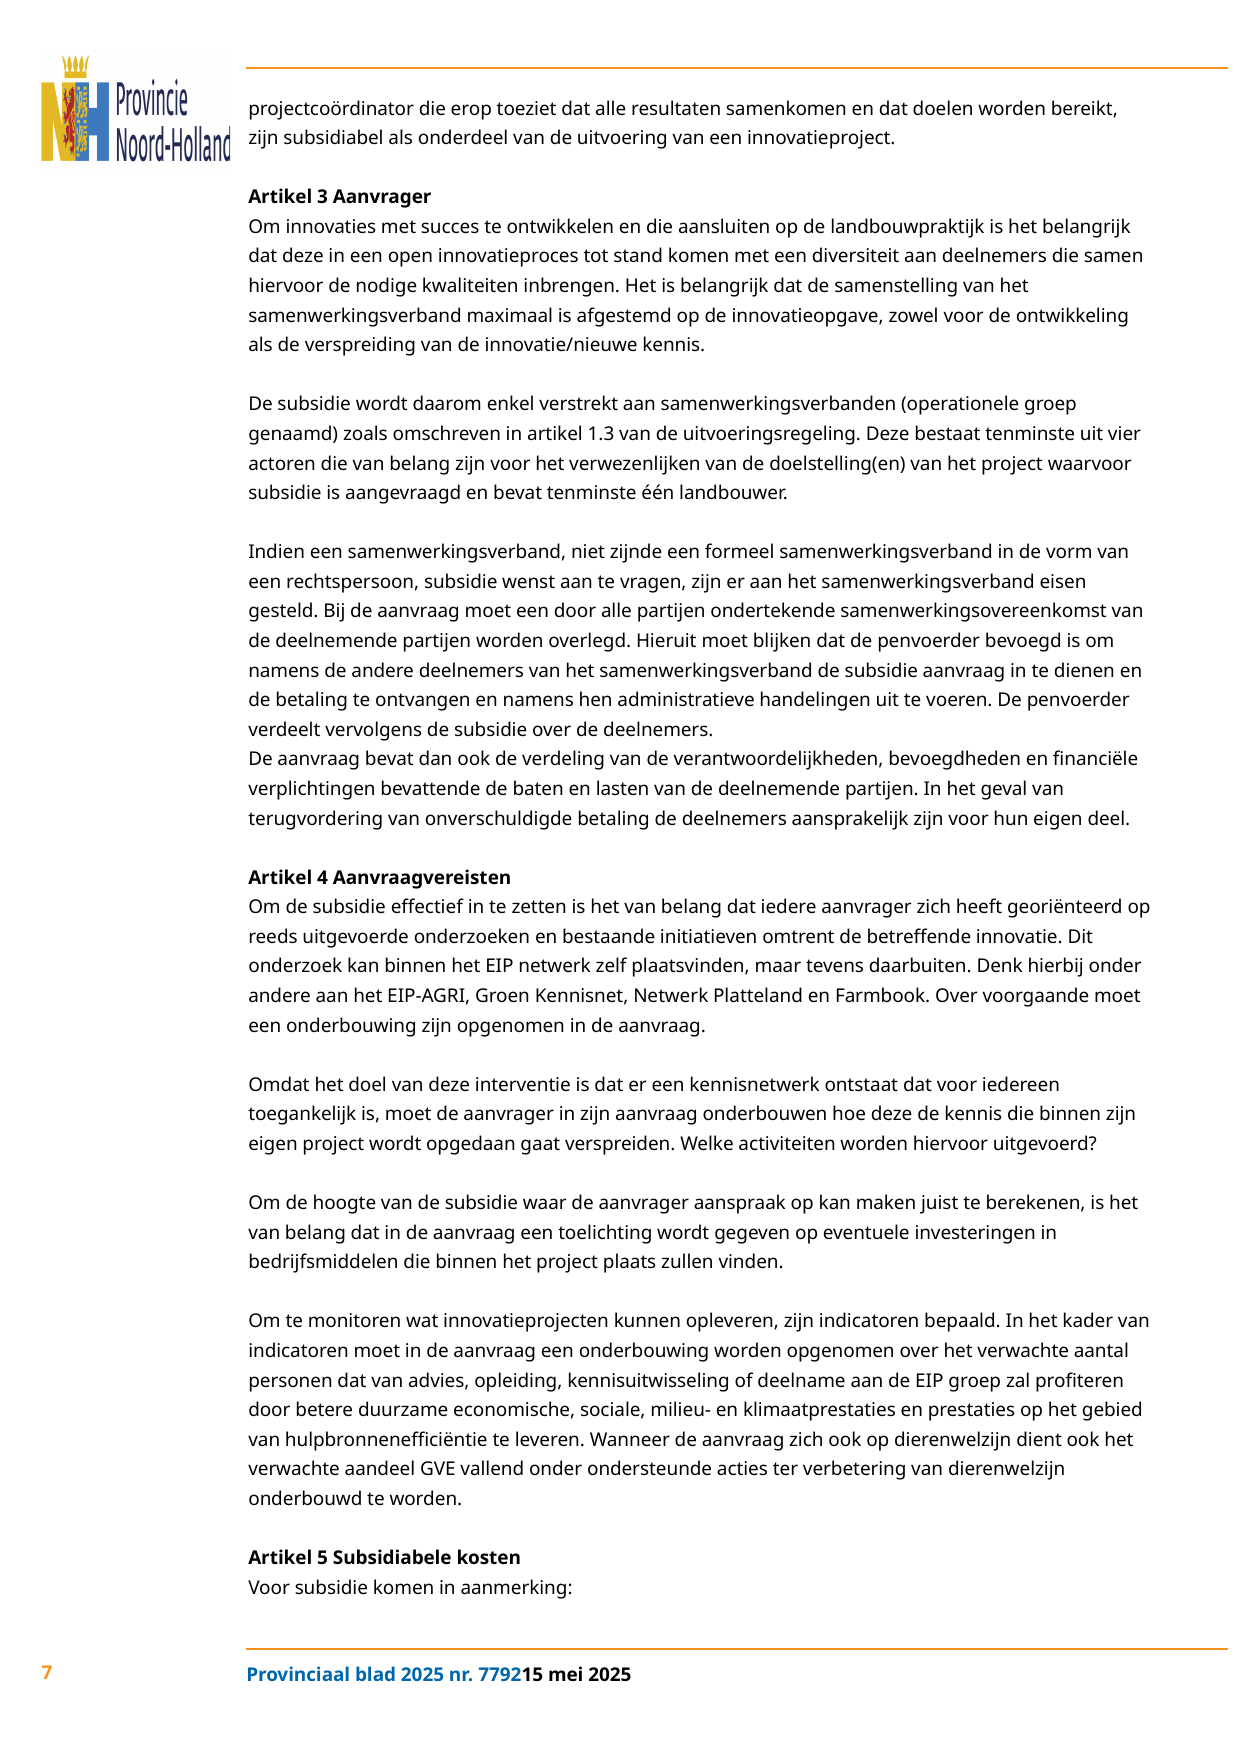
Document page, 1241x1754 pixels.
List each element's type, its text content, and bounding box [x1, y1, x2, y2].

text Voor subsidie komen in aanmerking: [248, 1574, 1152, 1600]
text Artikel 5 Subsidiabele kosten [248, 1544, 1152, 1570]
text Artikel 4 Aanvraagvereisten [248, 864, 1152, 890]
text Indien een samenwerkingsverband, niet zijnde een formeel samenwerkingsverband in de vorm van een rechtspersoon, subsidie wenst aan te vragen, zijn er aan het samenwerkingsverband eisen gesteld. Bij de aanvraag moet een door alle partijen ondertekende samenwerkingsovereenkomst van de deelnemende partijen worden overlegd. Hieruit moet blijken dat de penvoerder bevoegd is om namens de andere deelnemers van het samenwerkingsverband de subsidie aanvraag in te dienen en de betaling te ontvangen en namens hen administratieve handelingen uit te voeren. De penvoerder verdeelt vervolgens de subsidie over de deelnemers. [248, 538, 1152, 742]
picture [41, 47, 231, 172]
text Om te monitoren wat innovatieprojecten kunnen opleveren, zijn indicatoren bepaald. In het kader van indicatoren moet in de aanvraag een onderbouwing worden opgenomen over het verwachte aantal personen dat van advies, opleiding, kennisuitwisseling of deelname aan de EIP groep zal profiteren door betere duurzame economische, sociale, milieu- en klimaatprestaties en prestaties op het gebied van hulpbronnenefficiëntie te leveren. Wanneer de aanvraag zich ook op dierenwelzijn dient ook het verwachte aandeel GVE vallend onder ondersteunde acties ter verbetering van dierenwelzijn onderbouwd te worden. [248, 1308, 1152, 1511]
text Om de hoogte van de subsidie waar de aanvrager aanspraak op kan maken juist te berekenen, is het van belang dat in de aanvraag een toelichting wordt gegeven op eventuele investeringen in bedrijfsmiddelen die binnen het project plaats zullen vinden. [248, 1189, 1152, 1274]
text De aanvraag bevat dan ook de verdeling van de verantwoordelijkheden, bevoegdheden en financiële verplichtingen bevattende de baten en lasten van de deelnemende partijen. In het geval van terugvordering van onverschuldigde betaling de deelnemers aansprakelijk zijn voor hun eigen deel. [248, 746, 1152, 831]
text Om innovaties met succes te ontwikkelen en die aansluiten op de landbouwpraktijk is het belangrijk dat deze in een open innovatieproces tot stand komen met een diversiteit aan deelnemers die samen hiervoor de nodige kwaliteiten inbrengen. Het is belangrijk dat de samenstelling van het samenwerkingsverband maximaal is afgestemd op de innovatieopgave, zowel voor de ontwikkeling als de verspreiding van de innovatie/nieuwe kennis. [248, 213, 1152, 357]
text Omdat het doel van deze interventie is dat er een kennisnetwerk ontstaat dat voor iedereen toegankelijk is, moet de aanvrager in zijn aanvraag onderbouwen hoe deze de kennis die binnen zijn eigen project wordt opgedaan gaat verspreiden. Welke activiteiten worden hiervoor uitgevoerd? [248, 1071, 1152, 1156]
text Artikel 3 Aanvrager [248, 183, 1152, 209]
text De subsidie wordt daarom enkel verstrekt aan samenwerkingsverbanden (operationele groep genaamd) zoals omschreven in artikel 1.3 van de uitvoeringsregeling. Deze bestaat tenminste uit vier actoren die van belang zijn voor het verwezenlijken van de doelstelling(en) van het project waarvoor subsidie is aangevraagd en bevat tenminste één landbouwer. [248, 391, 1152, 505]
text Om de subsidie effectief in te zetten is het van belang dat iedere aanvrager zich heeft georiënteerd op reeds uitgevoerde onderzoeken en bestaande initiatieven omtrent de betreffende innovatie. Dit onderzoek kan binnen het EIP netwerk zelf plaatsvinden, maar tevens daarbuiten. Denk hierbij onder andere aan het EIP-AGRI, Groen Kennisnet, Netwerk Platteland en Farmbook. Over voorgaande moet een onderbouwing zijn opgenomen in de aanvraag. [248, 893, 1152, 1038]
text projectcoördinator die erop toeziet dat alle resultaten samenkomen en dat doelen worden bereikt, zijn subsidiabel als onderdeel van de uitvoering van een innovatieproject. [248, 95, 1152, 150]
